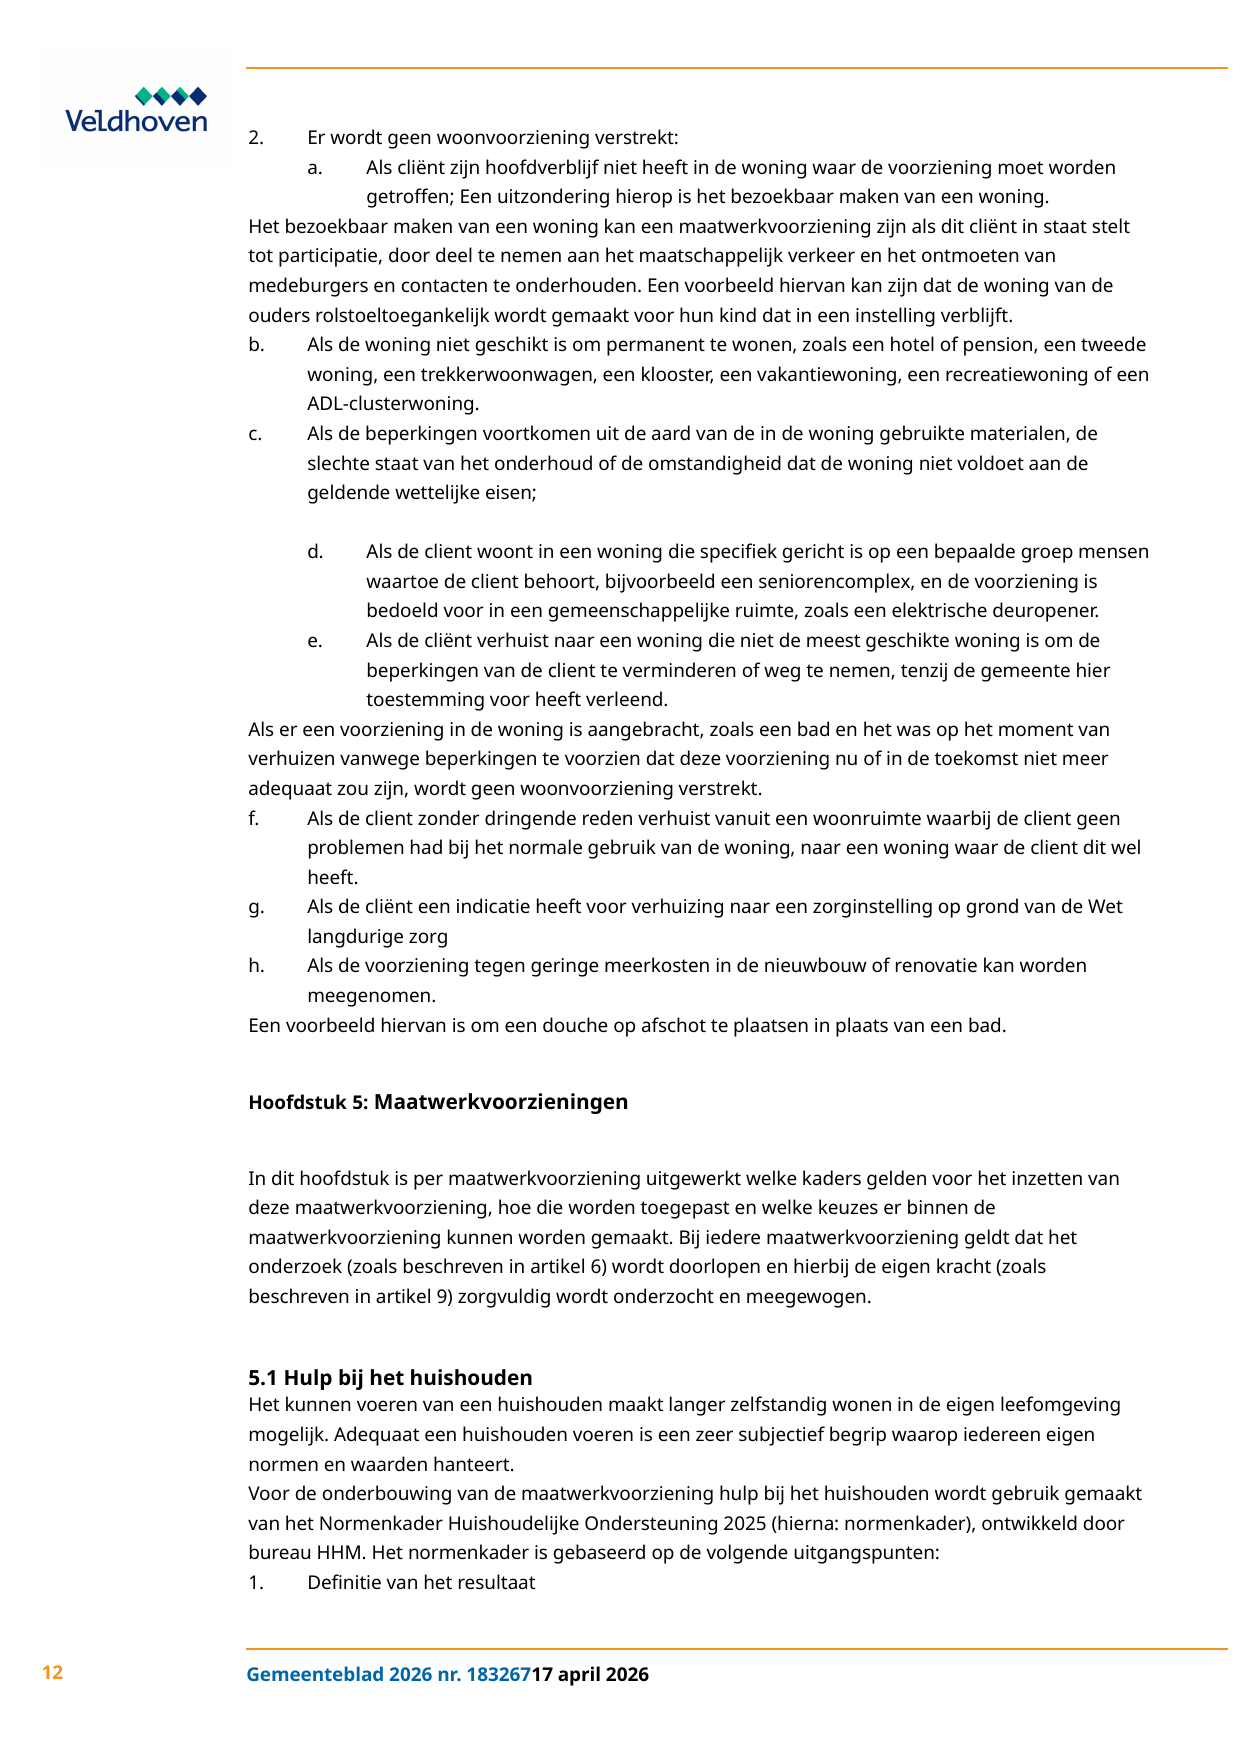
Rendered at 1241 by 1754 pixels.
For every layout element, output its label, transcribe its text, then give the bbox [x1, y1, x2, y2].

picture [41, 47, 231, 172]
text Het bezoekbaar maken van een woning kan een maatwerkvoorziening zijn als dit cliënt in staat stelt tot participatie, door deel te nemen aan het maatschappelijk verkeer en het ontmoeten van medeburgers en contacten te onderhouden. Een voorbeeld hiervan kan zijn dat de woning van de ouders rolstoeltoegankelijk wordt gemaakt voor hun kind dat in een instelling verblijft. [248, 213, 1152, 328]
text Voor de onderbouwing van de maatwerkvoorziening hulp bij het huishouden wordt gebruik gemaakt van het Normenkader Huishoudelijke Ondersteuning 2025 (hierna: normenkader), ontwikkeld door bureau HHM. Het normenkader is gebaseerd op de volgende uitgangspunten: [248, 1480, 1152, 1565]
text Een voorbeeld hiervan is om een douche op afschot te plaatsen in plaats van een bad. [248, 1012, 1152, 1038]
list Als de client zonder dringende reden verhuist vanuit een woonruimte waarbij de client geen problemen had bij het normale gebruik van de woning, naar een woning waar de client dit wel heeft. [248, 805, 1152, 890]
list Definitie van het resultaat [248, 1569, 1152, 1595]
list Als de voorziening tegen geringe meerkosten in de nieuwbouw of renovatie kan worden meegenomen. [248, 953, 1152, 1008]
text Hoofdstuk 5: Maatwerkvoorzieningen [248, 1087, 1152, 1116]
text In dit hoofdstuk is per maatwerkvoorziening uitgewerkt welke kaders gelden voor het inzetten van deze maatwerkvoorziening, hoe die worden toegepast en welke keuzes er binnen de maatwerkvoorziening kunnen worden gemaakt. Bij iedere maatwerkvoorziening geldt dat het onderzoek (zoals beschreven in artikel 6) wordt doorlopen en hierbij de eigen kracht (zoals beschreven in artikel 9) zorgvuldig wordt onderzocht en meegewogen. [248, 1165, 1152, 1309]
list Als de woning niet geschikt is om permanent te wonen, zoals een hotel of pension, een tweede woning, een trekkerwoonwagen, een klooster, een vakantiewoning, een recreatiewoning of een ADL-clusterwoning. [248, 331, 1152, 416]
text 5.1 Hulp bij het huishouden [248, 1363, 1152, 1392]
list Als cliënt zijn hoofdverblijf niet heeft in de woning waar de voorziening moet worden getroffen; Een uitzondering hierop is het bezoekbaar maken van een woning. [307, 154, 1152, 209]
text Als er een voorziening in de woning is aangebracht, zoals een bad en het was op het moment van verhuizen vanwege beperkingen te voorzien dat deze voorziening nu of in de toekomst niet meer adequaat zou zijn, wordt geen woonvoorziening verstrekt. [248, 716, 1152, 801]
list Als de cliënt een indicatie heeft voor verhuizing naar een zorginstelling op grond van de Wet langdurige zorg [248, 893, 1152, 949]
list Als de cliënt verhuist naar een woning die niet de meest geschikte woning is om de beperkingen van de client te verminderen of weg te nemen, tenzij de gemeente hier toestemming voor heeft verleend. [307, 627, 1152, 712]
text Het kunnen voeren van een huishouden maakt langer zelfstandig wonen in de eigen leefomgeving mogelijk. Adequaat een huishouden voeren is een zeer subjectief begrip waarop iedereen eigen normen en waarden hanteert. [248, 1392, 1152, 1476]
list Als de client woont in een woning die specifiek gericht is op een bepaalde groep mensen waartoe de client behoort, bijvoorbeeld een seniorencomplex, en de voorziening is bedoeld voor in een gemeenschappelijke ruimte, zoals een elektrische deuropener. [307, 538, 1152, 623]
list Als de beperkingen voortkomen uit de aard van de in de woning gebruikte materialen, de slechte staat van het onderhoud of de omstandigheid dat de woning niet voldoet aan de geldende wettelijke eisen; [248, 420, 1152, 505]
list Er wordt geen woonvoorziening verstrekt: [248, 124, 1152, 150]
